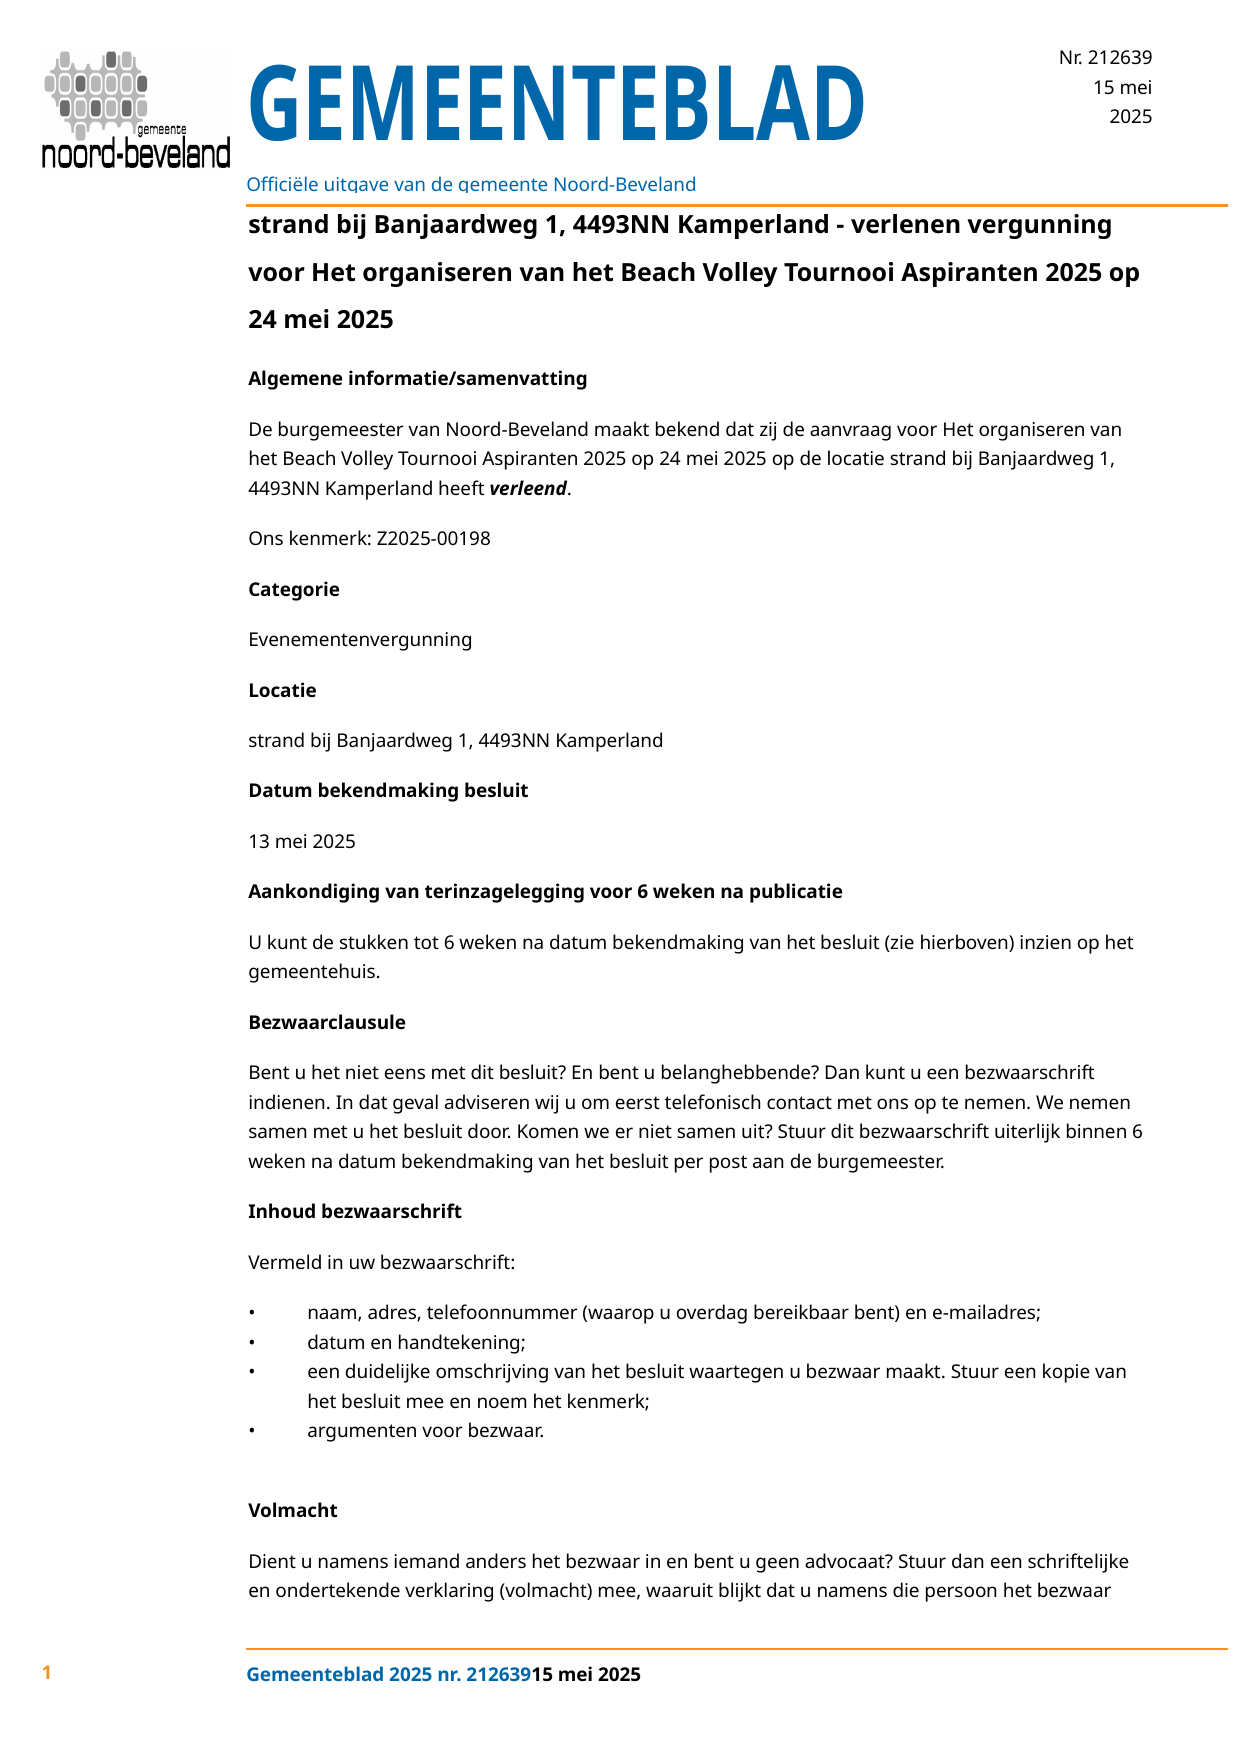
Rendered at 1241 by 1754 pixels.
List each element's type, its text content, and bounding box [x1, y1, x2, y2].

text Vermeld in uw bezwaarschrift: [248, 1249, 1152, 1274]
text Datum bekendmaking besluit [248, 778, 1152, 803]
picture [41, 47, 231, 172]
text Aankondiging van terinzagelegging voor 6 weken na publicatie [248, 878, 1152, 904]
text Inhoud bezwaarschrift [248, 1198, 1152, 1224]
text Bezwaarclausule [248, 1009, 1152, 1034]
list naam, adres, telefoonnummer (waarop u overdag bereikbaar bent) en e-mailadres; [248, 1299, 1152, 1325]
list een duidelijke omschrijving van het besluit waartegen u bezwaar maakt. Stuur een kopie van het besluit mee en noem het kenmerk; [248, 1358, 1152, 1414]
text U kunt de stukken tot 6 weken na datum bekendmaking van het besluit (zie hierboven) inzien op het gemeentehuis. [248, 929, 1152, 984]
text Bent u het niet eens met dit besluit? En bent u belanghebbende? Dan kunt u een bezwaarschrift indienen. In dat geval adviseren wij u om eerst telefonisch contact met ons op te nemen. We nemen samen met u het besluit door. Komen we er niet samen uit? Stuur dit bezwaarschrift uiterlijk binnen 6 weken na datum bekendmaking van het besluit per post aan de burgemeester. [248, 1059, 1152, 1174]
text Categorie [248, 576, 1152, 602]
text strand bij Banjaardweg 1, 4493NN Kamperland - verlenen vergunning voor Het organiseren van het Beach Volley Tournooi Aspiranten 2025 op 24 mei 2025 [248, 207, 1152, 336]
text Algemene informatie/samenvatting [248, 366, 1152, 391]
text Ons kenmerk: Z2025-00198 [248, 526, 1152, 551]
list datum en handtekening; [248, 1329, 1152, 1354]
text Dient u namens iemand anders het bezwaar in en bent u geen advocaat? Stuur dan een schriftelijke en ondertekende verklaring (volmacht) mee, waaruit blijkt dat u namens die persoon het bezwaar [248, 1548, 1152, 1603]
text 13 mei 2025 [248, 828, 1152, 854]
text De burgemeester van Noord-Beveland maakt bekend dat zij de aanvraag voor Het organiseren van het Beach Volley Tournooi Aspiranten 2025 op 24 mei 2025 op de locatie strand bij Banjaardweg 1, 4493NN Kamperland heeft verleend. [248, 416, 1152, 501]
text Evenementenvergunning [248, 626, 1152, 652]
text Locatie [248, 677, 1152, 702]
text Volmacht [248, 1498, 1152, 1523]
list argumenten voor bezwaar. [248, 1418, 1152, 1443]
text strand bij Banjaardweg 1, 4493NN Kamperland [248, 727, 1152, 753]
